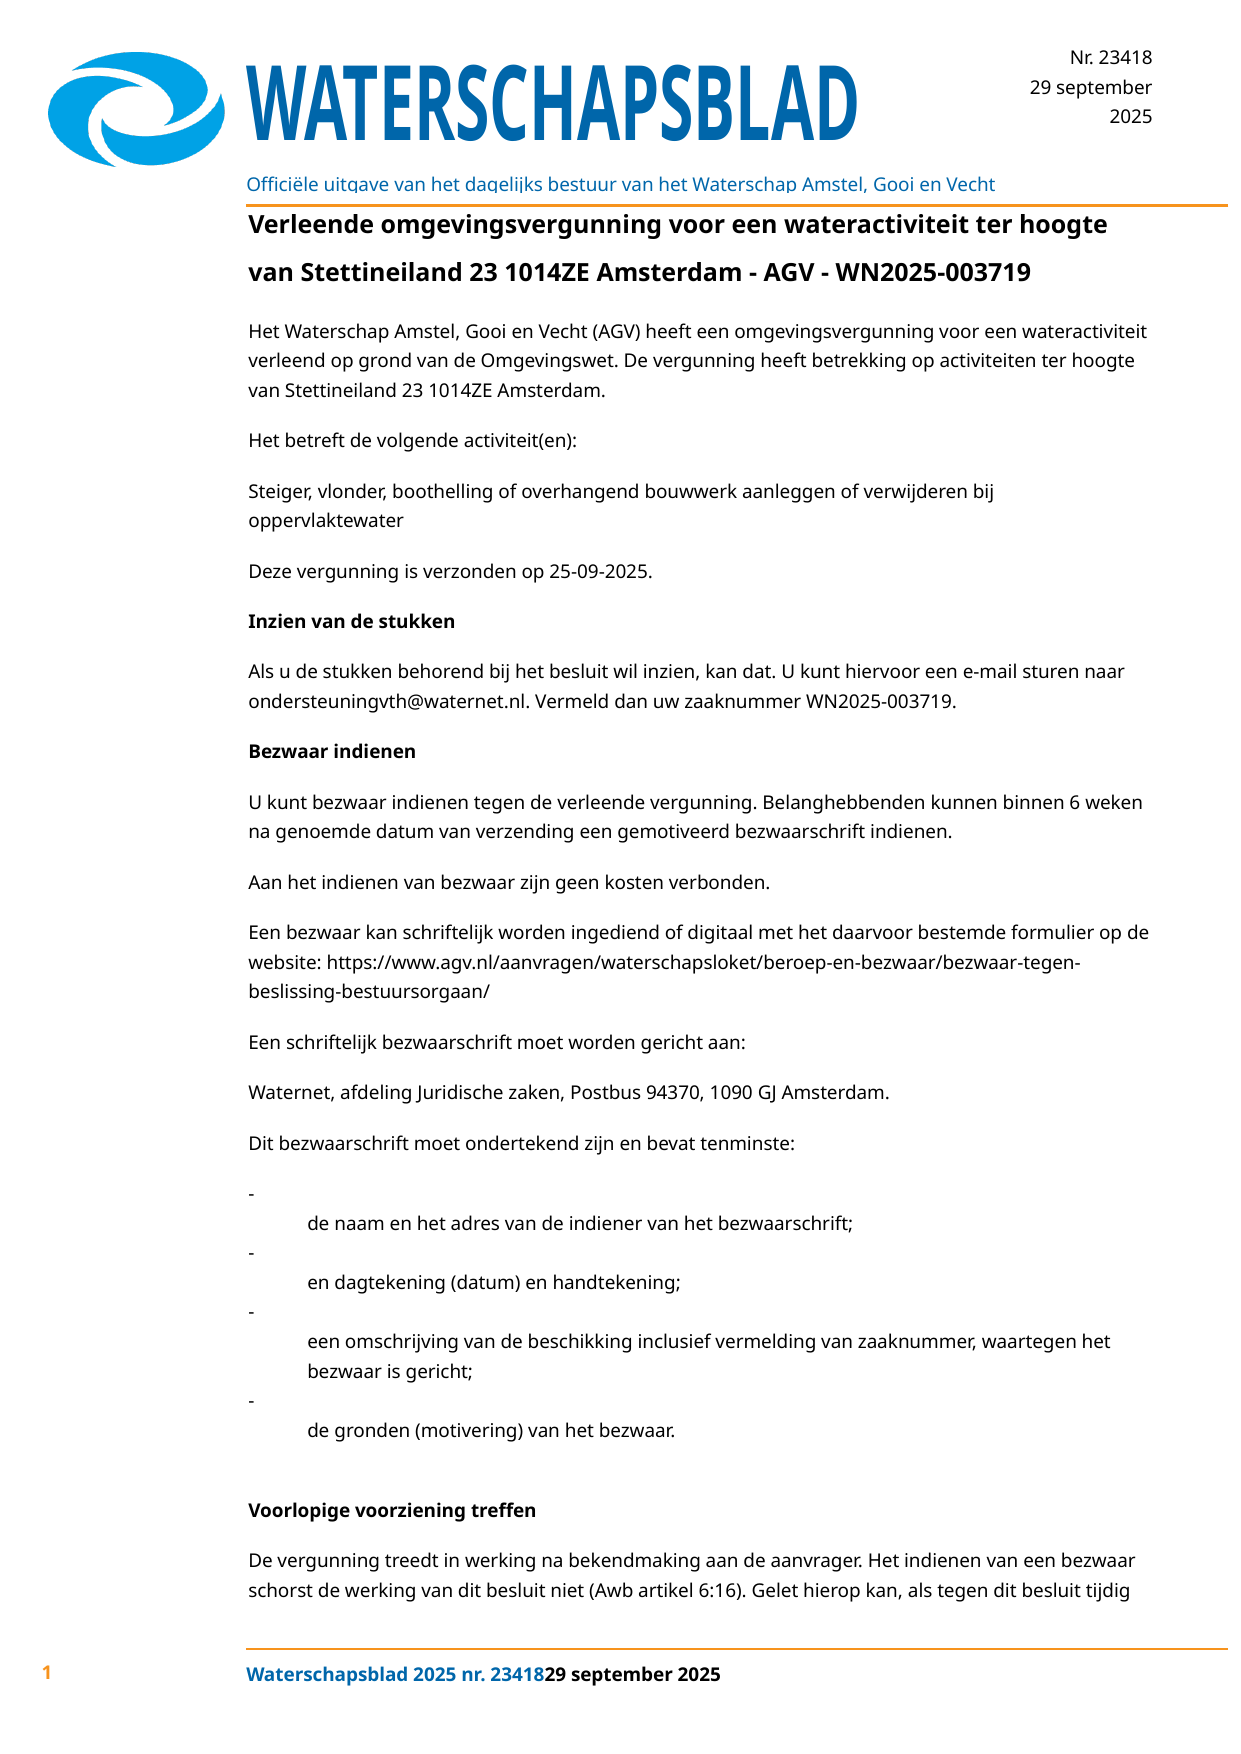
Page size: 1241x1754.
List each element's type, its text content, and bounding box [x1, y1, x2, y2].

text Waternet, afdeling Juridische zaken, Postbus 94370, 1090 GJ Amsterdam. [248, 1079, 1152, 1105]
text Een schriftelijk bezwaarschrift moet worden gericht aan: [248, 1029, 1152, 1055]
list en dagtekening (datum) en handtekening; [248, 1269, 1152, 1295]
text Een bezwaar kan schriftelijk worden ingediend of digitaal met het daarvoor bestemde formulier op de website: https://www.agv.nl/aanvragen/waterschapsloket/beroep-en-bezwaar/bezwaar-tegen-beslissing-bestuursorgaan/ [248, 919, 1152, 1004]
text Dit bezwaarschrift moet ondertekend zijn en bevat tenminste: [248, 1130, 1152, 1156]
text De vergunning treedt in werking na bekendmaking aan de aanvrager. Het indienen van een bezwaar schorst de werking van dit besluit niet (Awb artikel 6:16). Gelet hierop kan, als tegen dit besluit tijdig [248, 1547, 1152, 1603]
list de naam en het adres van de indiener van het bezwaarschrift; [248, 1210, 1152, 1236]
text Het Waterschap Amstel, Gooi en Vecht (AGV) heeft een omgevingsvergunning voor een wateractiviteit verleend op grond van de Omgevingswet. De vergunning heeft betrekking op activiteiten ter hoogte van Stettineiland 23 1014ZE Amsterdam. [248, 318, 1152, 403]
text Als u de stukken behorend bij het besluit wil inzien, kan dat. U kunt hiervoor een e-mail sturen naar ondersteuningvth@waternet.nl. Vermeld dan uw zaaknummer WN2025-003719. [248, 659, 1152, 714]
picture [41, 47, 231, 172]
text Inzien van de stukken [248, 608, 1152, 634]
list een omschrijving van de beschikking inclusief vermelding van zaaknummer, waartegen het bezwaar is gericht; [248, 1328, 1152, 1384]
list de gronden (motivering) van het bezwaar. [248, 1417, 1152, 1443]
text U kunt bezwaar indienen tegen de verleende vergunning. Belanghebbenden kunnen binnen 6 weken na genoemde datum van verzending een gemotiveerd bezwaarschrift indienen. [248, 789, 1152, 844]
text Steiger, vlonder, boothelling of overhangend bouwwerk aanleggen of verwijderen bij oppervlaktewater [248, 478, 1152, 533]
text Verleende omgevingsvergunning voor een wateractiviteit ter hoogte van Stettineiland 23 1014ZE Amsterdam - AGV - WN2025-003719 [248, 207, 1152, 288]
text Bezwaar indienen [248, 739, 1152, 764]
text Het betreft de volgende activiteit(en): [248, 427, 1152, 453]
text Aan het indienen van bezwaar zijn geen kosten verbonden. [248, 869, 1152, 895]
text Deze vergunning is verzonden op 25-09-2025. [248, 558, 1152, 584]
text Voorlopige voorziening treffen [248, 1497, 1152, 1523]
